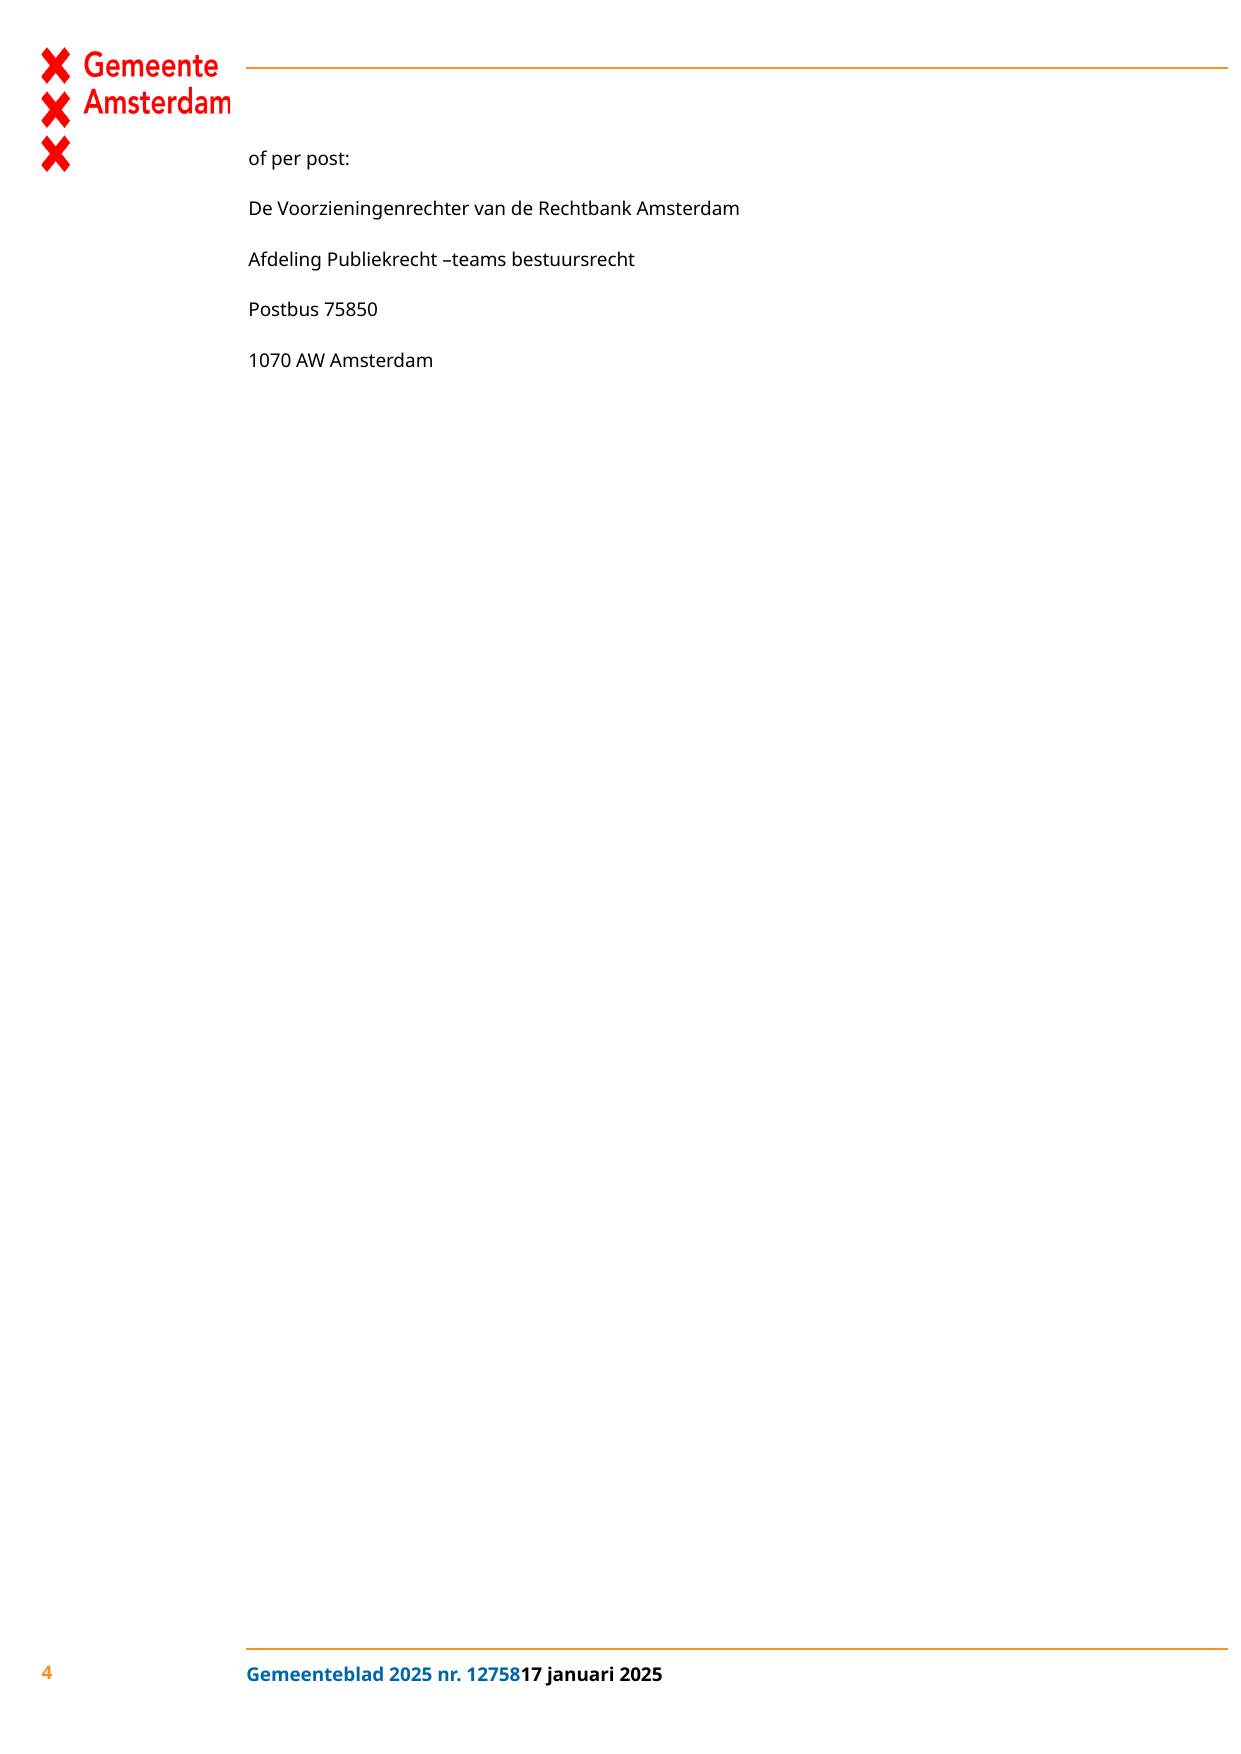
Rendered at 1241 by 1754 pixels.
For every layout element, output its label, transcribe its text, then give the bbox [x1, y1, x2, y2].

text Afdeling Publiekrecht –teams bestuursrecht [248, 246, 1152, 272]
text Postbus 75850 [248, 296, 1152, 322]
picture [41, 47, 231, 172]
text De Voorzieningenrechter van de Rechtbank Amsterdam [248, 196, 1152, 221]
text 1070 AW Amsterdam [248, 347, 1152, 373]
text of per post: [248, 145, 1152, 171]
